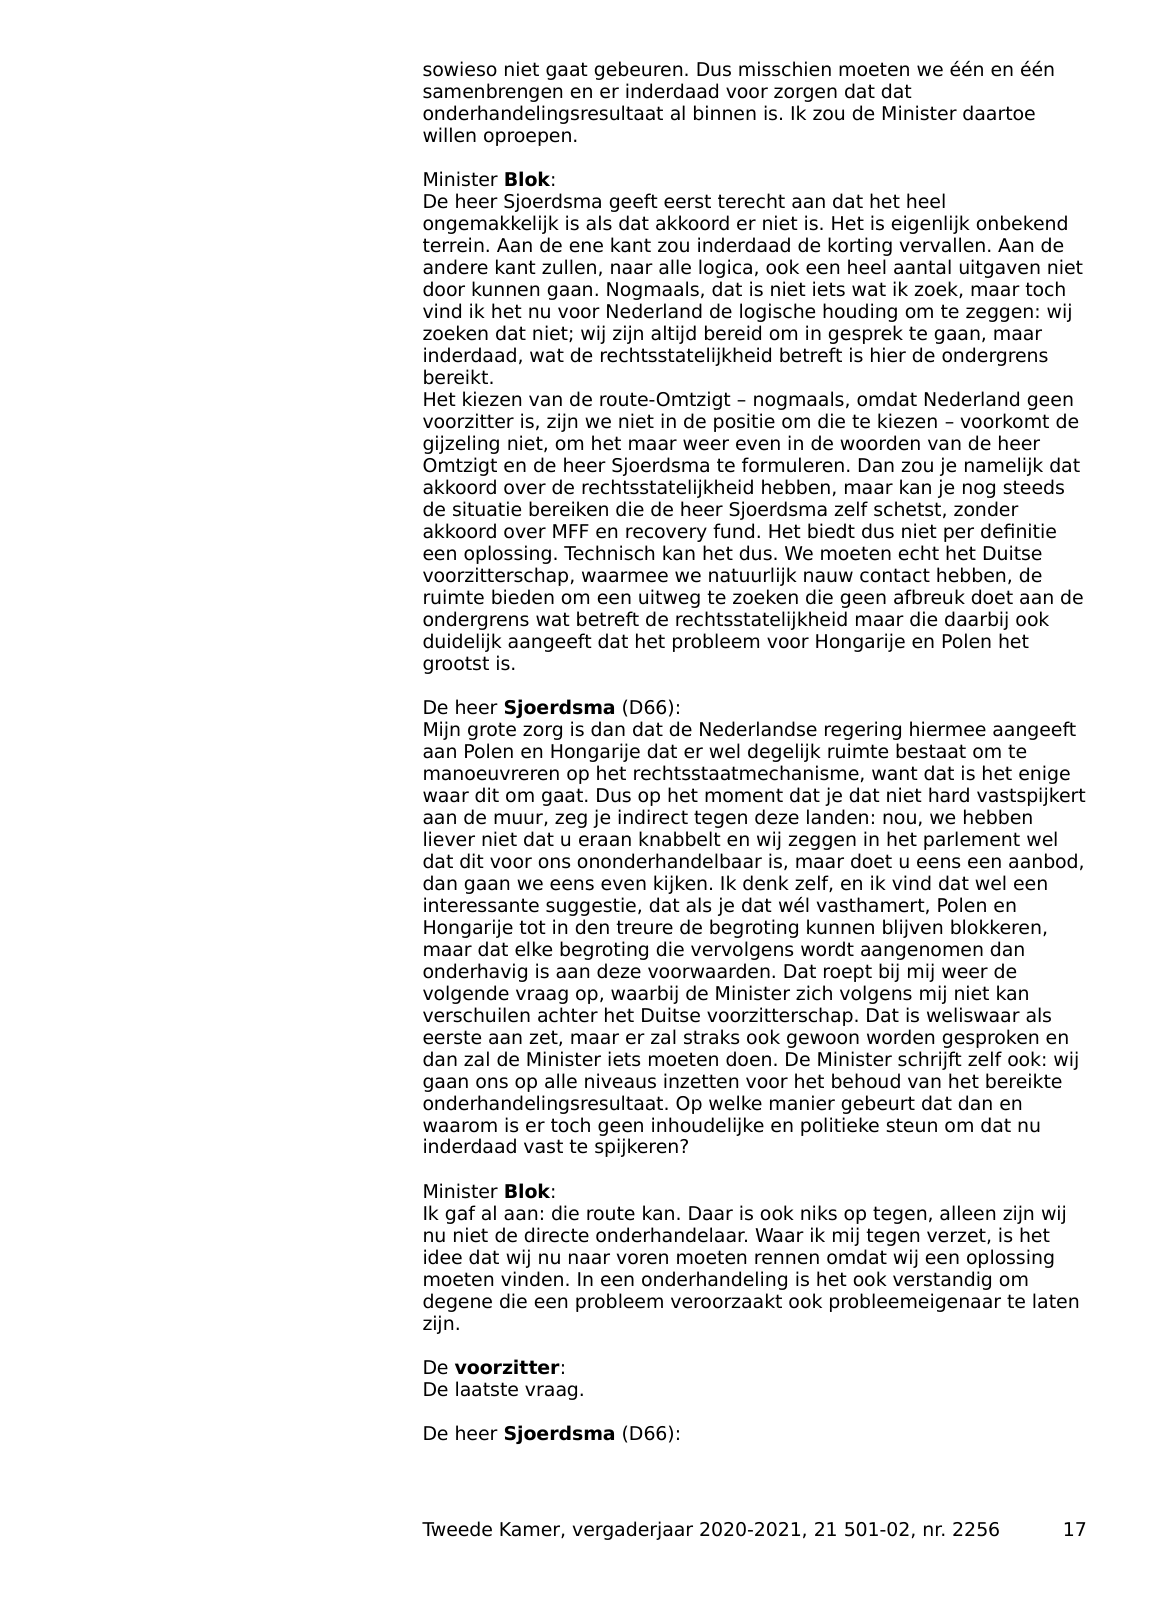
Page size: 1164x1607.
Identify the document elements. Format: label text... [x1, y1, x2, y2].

text Minister Blok: [422, 169, 1087, 191]
text De heer Sjoerdsma (D66): [422, 1423, 1087, 1445]
text De heer Sjoerdsma (D66): [422, 697, 1087, 719]
text De heer Sjoerdsma geeft eerst terecht aan dat het heel ongemakkelijk is als dat akkoord er niet is. Het is eigenlijk onbekend terrein. Aan de ene kant zou inderdaad de korting vervallen. Aan de andere kant zullen, naar alle logica, ook een heel aantal uitgaven niet door kunnen gaan. Nogmaals, dat is niet iets wat ik zoek, maar toch vind ik het nu voor Nederland de logische houding om te zeggen: wij zoeken dat niet; wij zijn altijd bereid om in gesprek te gaan, maar inderdaad, wat de rechtsstatelijkheid betreft is hier de ondergrens bereikt. [422, 191, 1087, 389]
text Minister Blok: [422, 1181, 1087, 1203]
text Mijn grote zorg is dan dat de Nederlandse regering hiermee aangeeft aan Polen en Hongarije dat er wel degelijk ruimte bestaat om te manoeuvreren op het rechtsstaatmechanisme, want dat is het enige waar dit om gaat. Dus op het moment dat je dat niet hard vastspijkert aan de muur, zeg je indirect tegen deze landen: nou, we hebben liever niet dat u eraan knabbelt en wij zeggen in het parlement wel dat dit voor ons ononderhandelbaar is, maar doet u eens een aanbod, dan gaan we eens even kijken. Ik denk zelf, en ik vind dat wel een interessante suggestie, dat als je dat wél vasthamert, Polen en Hongarije tot in den treure de begroting kunnen blijven blokkeren, maar dat elke begroting die vervolgens wordt aangenomen dan onderhavig is aan deze voorwaarden. Dat roept bij mij weer de volgende vraag op, waarbij de Minister zich volgens mij niet kan verschuilen achter het Duitse voorzitterschap. Dat is weliswaar als eerste aan zet, maar er zal straks ook gewoon worden gesproken en dan zal de Minister iets moeten doen. De Minister schrijft zelf ook: wij gaan ons op alle niveaus inzetten voor het behoud van het bereikte onderhandelingsresultaat. Op welke manier gebeurt dat dan en waarom is er toch geen inhoudelijke en politieke steun om dat nu inderdaad vast te spijkeren? [422, 719, 1087, 1158]
text De laatste vraag. [422, 1379, 1087, 1401]
text De voorzitter: [422, 1357, 1087, 1379]
text sowieso niet gaat gebeuren. Dus misschien moeten we één en één samenbrengen en er inderdaad voor zorgen dat dat onderhandelingsresultaat al binnen is. Ik zou de Minister daartoe willen oproepen. [422, 59, 1087, 147]
text Het kiezen van de route-Omtzigt – nogmaals, omdat Nederland geen voorzitter is, zijn we niet in de positie om die te kiezen – voorkomt de gijzeling niet, om het maar weer even in de woorden van de heer Omtzigt en de heer Sjoerdsma te formuleren. Dan zou je namelijk dat akkoord over de rechtsstatelijkheid hebben, maar kan je nog steeds de situatie bereiken die de heer Sjoerdsma zelf schetst, zonder akkoord over MFF en recovery fund. Het biedt dus niet per definitie een oplossing. Technisch kan het dus. We moeten echt het Duitse voorzitterschap, waarmee we natuurlijk nauw contact hebben, de ruimte bieden om een uitweg te zoeken die geen afbreuk doet aan de ondergrens wat betreft de rechtsstatelijkheid maar die daarbij ook duidelijk aangeeft dat het probleem voor Hongarije en Polen het grootst is. [422, 389, 1087, 675]
text Ik gaf al aan: die route kan. Daar is ook niks op tegen, alleen zijn wij nu niet de directe onderhandelaar. Waar ik mij tegen verzet, is het idee dat wij nu naar voren moeten rennen omdat wij een oplossing moeten vinden. In een onderhandeling is het ook verstandig om degene die een probleem veroorzaakt ook probleemeigenaar te laten zijn. [422, 1203, 1087, 1334]
